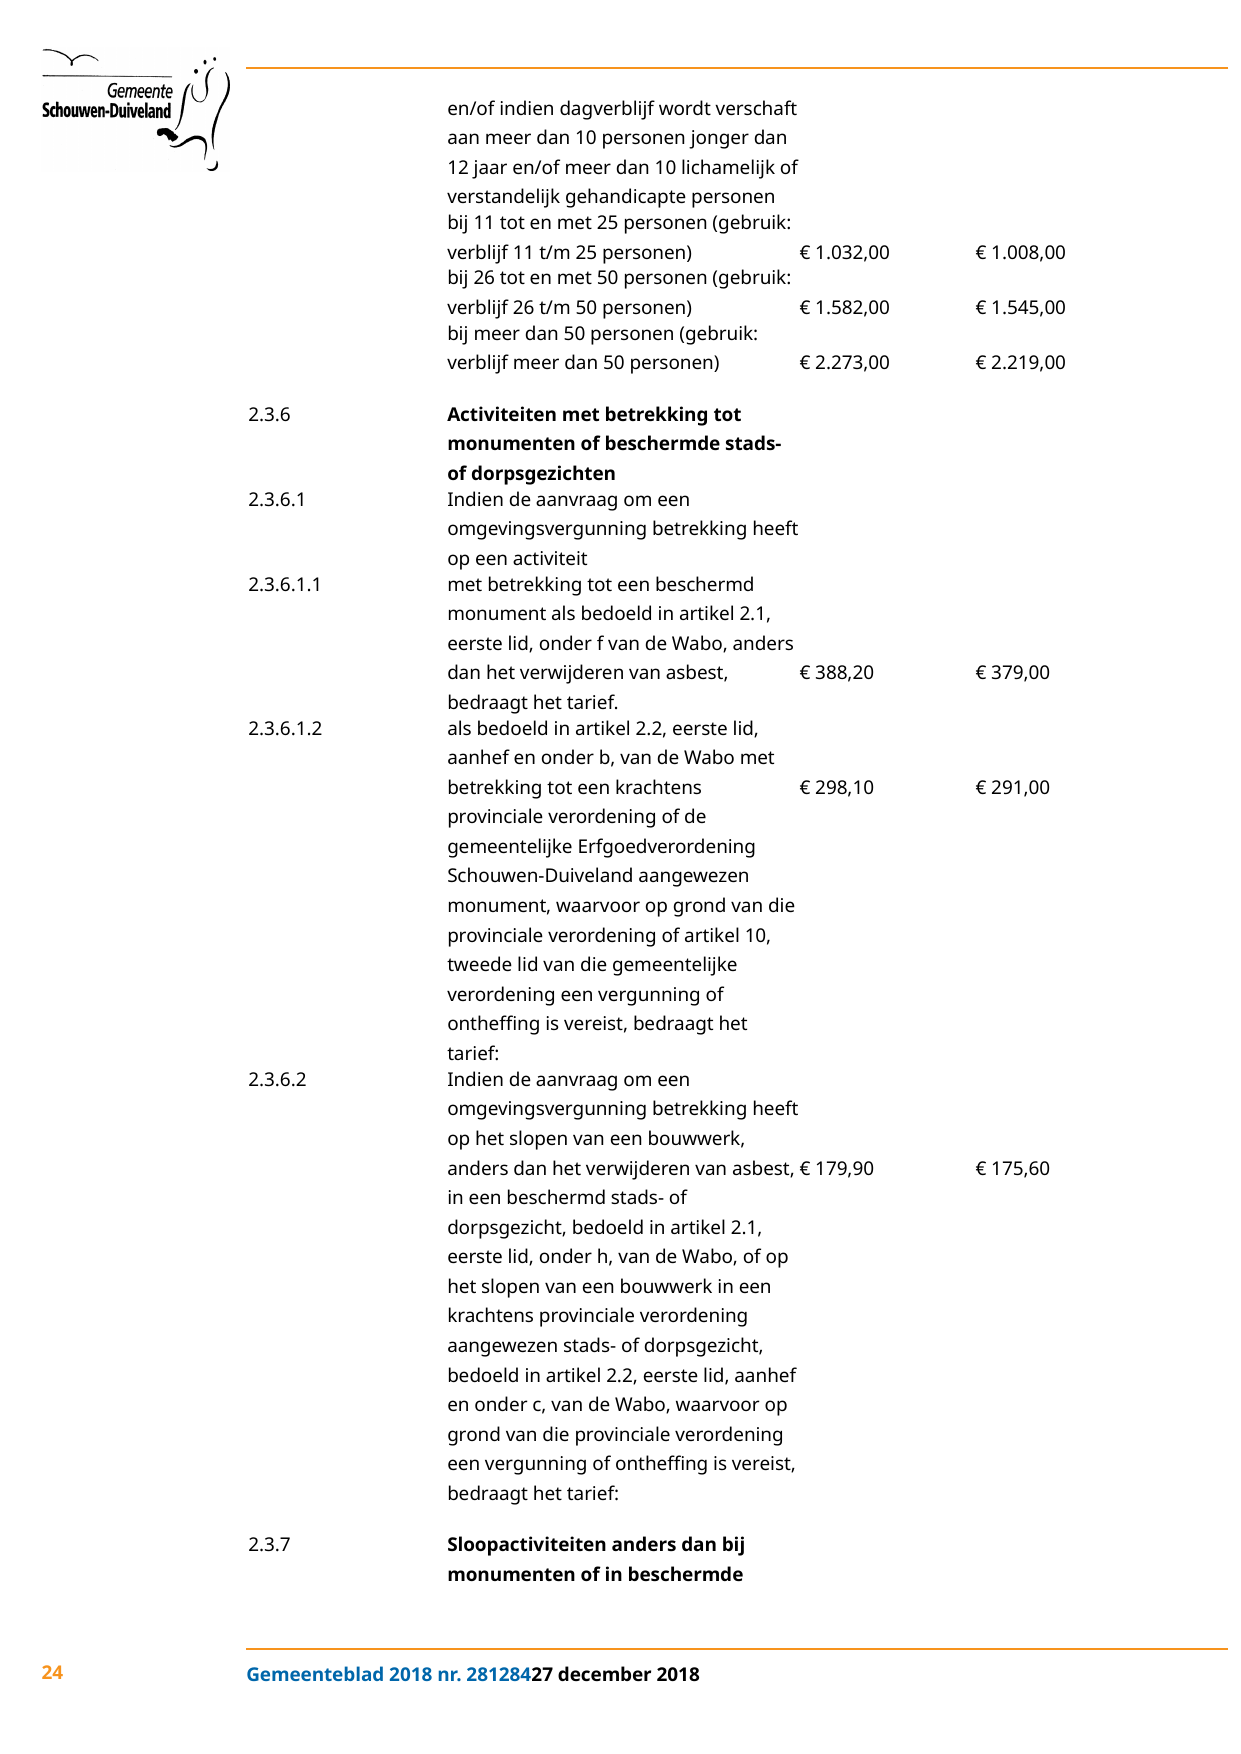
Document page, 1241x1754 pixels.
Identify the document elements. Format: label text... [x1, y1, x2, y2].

table_cell [975, 1506, 1152, 1532]
table_cell € 388,20 [799, 571, 975, 715]
table_cell € 1.545,00 [975, 265, 1152, 320]
table_cell € 2.273,00 [799, 320, 975, 375]
table_cell [799, 1532, 975, 1587]
table_cell Sloopactiviteiten anders dan bij monumenten of in beschermde [447, 1532, 799, 1587]
picture [41, 47, 231, 172]
table_cell als bedoeld in artikel 2.2, eerste lid, aanhef en onder b, van de Wabo met betrekking tot een krachtens provinciale verordening of de gemeentelijke Erfgoedverordening Schouwen-Duiveland aangewezen monument, waarvoor op grond van die provinciale verordening of artikel 10, tweede lid van die gemeentelijke verordening een vergunning of ontheffing is vereist, bedraagt het tarief: [447, 715, 799, 1066]
table_cell 2.3.6.1 [248, 486, 447, 571]
table_cell [975, 486, 1152, 571]
table_cell € 179,90 [799, 1066, 975, 1506]
table_cell [248, 375, 447, 401]
table_cell met betrekking tot een beschermd monument als bedoeld in artikel 2.1, eerste lid, onder f van de Wabo, anders dan het verwijderen van asbest, bedraagt het tarief. [447, 571, 799, 715]
table_cell [975, 1532, 1152, 1587]
table_cell 2.3.6.2 [248, 1066, 447, 1506]
table_cell [248, 265, 447, 320]
table_cell Indien de aanvraag om een omgevingsvergunning betrekking heeft op een activiteit [447, 486, 799, 571]
table_cell [248, 320, 447, 375]
table_cell € 379,00 [975, 571, 1152, 715]
table_cell [975, 95, 1152, 209]
table_cell [975, 401, 1152, 486]
table_cell en/of indien dagverblijf wordt verschaft aan meer dan 10 personen jonger dan 12 jaar en/of meer dan 10 lichamelijk of verstandelijk gehandicapte personen [447, 95, 799, 209]
table_cell € 291,00 [975, 715, 1152, 1066]
table_cell [799, 95, 975, 209]
table_cell 2.3.6 [248, 401, 447, 486]
table_cell [447, 1506, 799, 1532]
table_cell 2.3.7 [248, 1532, 447, 1587]
table_cell € 1.582,00 [799, 265, 975, 320]
table_cell [975, 375, 1152, 401]
table_cell bij 11 tot en met 25 personen (gebruik: verblijf 11 t/m 25 personen) [447, 209, 799, 264]
table_cell [447, 375, 799, 401]
table_cell 2.3.6.1.1 [248, 571, 447, 715]
table_cell [248, 1506, 447, 1532]
table_cell € 175,60 [975, 1066, 1152, 1506]
table_cell [799, 401, 975, 486]
table_cell Indien de aanvraag om een omgevingsvergunning betrekking heeft op het slopen van een bouwwerk, anders dan het verwijderen van asbest, in een beschermd stads- of dorpsgezicht, bedoeld in artikel 2.1, eerste lid, onder h, van de Wabo, of op het slopen van een bouwwerk in een krachtens provinciale verordening aangewezen stads- of dorpsgezicht, bedoeld in artikel 2.2, eerste lid, aanhef en onder c, van de Wabo, waarvoor op grond van die provinciale verordening een vergunning of ontheffing is vereist, bedraagt het tarief: [447, 1066, 799, 1506]
table_cell [248, 95, 447, 209]
table_cell bij meer dan 50 personen (gebruik: verblijf meer dan 50 personen) [447, 320, 799, 375]
table_cell [799, 375, 975, 401]
table_cell bij 26 tot en met 50 personen (gebruik: verblijf 26 t/m 50 personen) [447, 265, 799, 320]
table_cell [799, 1506, 975, 1532]
table_cell Activiteiten met betrekking tot monumenten of beschermde stads- of dorpsgezichten [447, 401, 799, 486]
table_cell 2.3.6.1.2 [248, 715, 447, 1066]
table_cell € 1.032,00 [799, 209, 975, 264]
table_cell [799, 486, 975, 571]
table_cell [248, 209, 447, 264]
table_cell € 2.219,00 [975, 320, 1152, 375]
table_cell € 1.008,00 [975, 209, 1152, 264]
table_cell € 298,10 [799, 715, 975, 1066]
